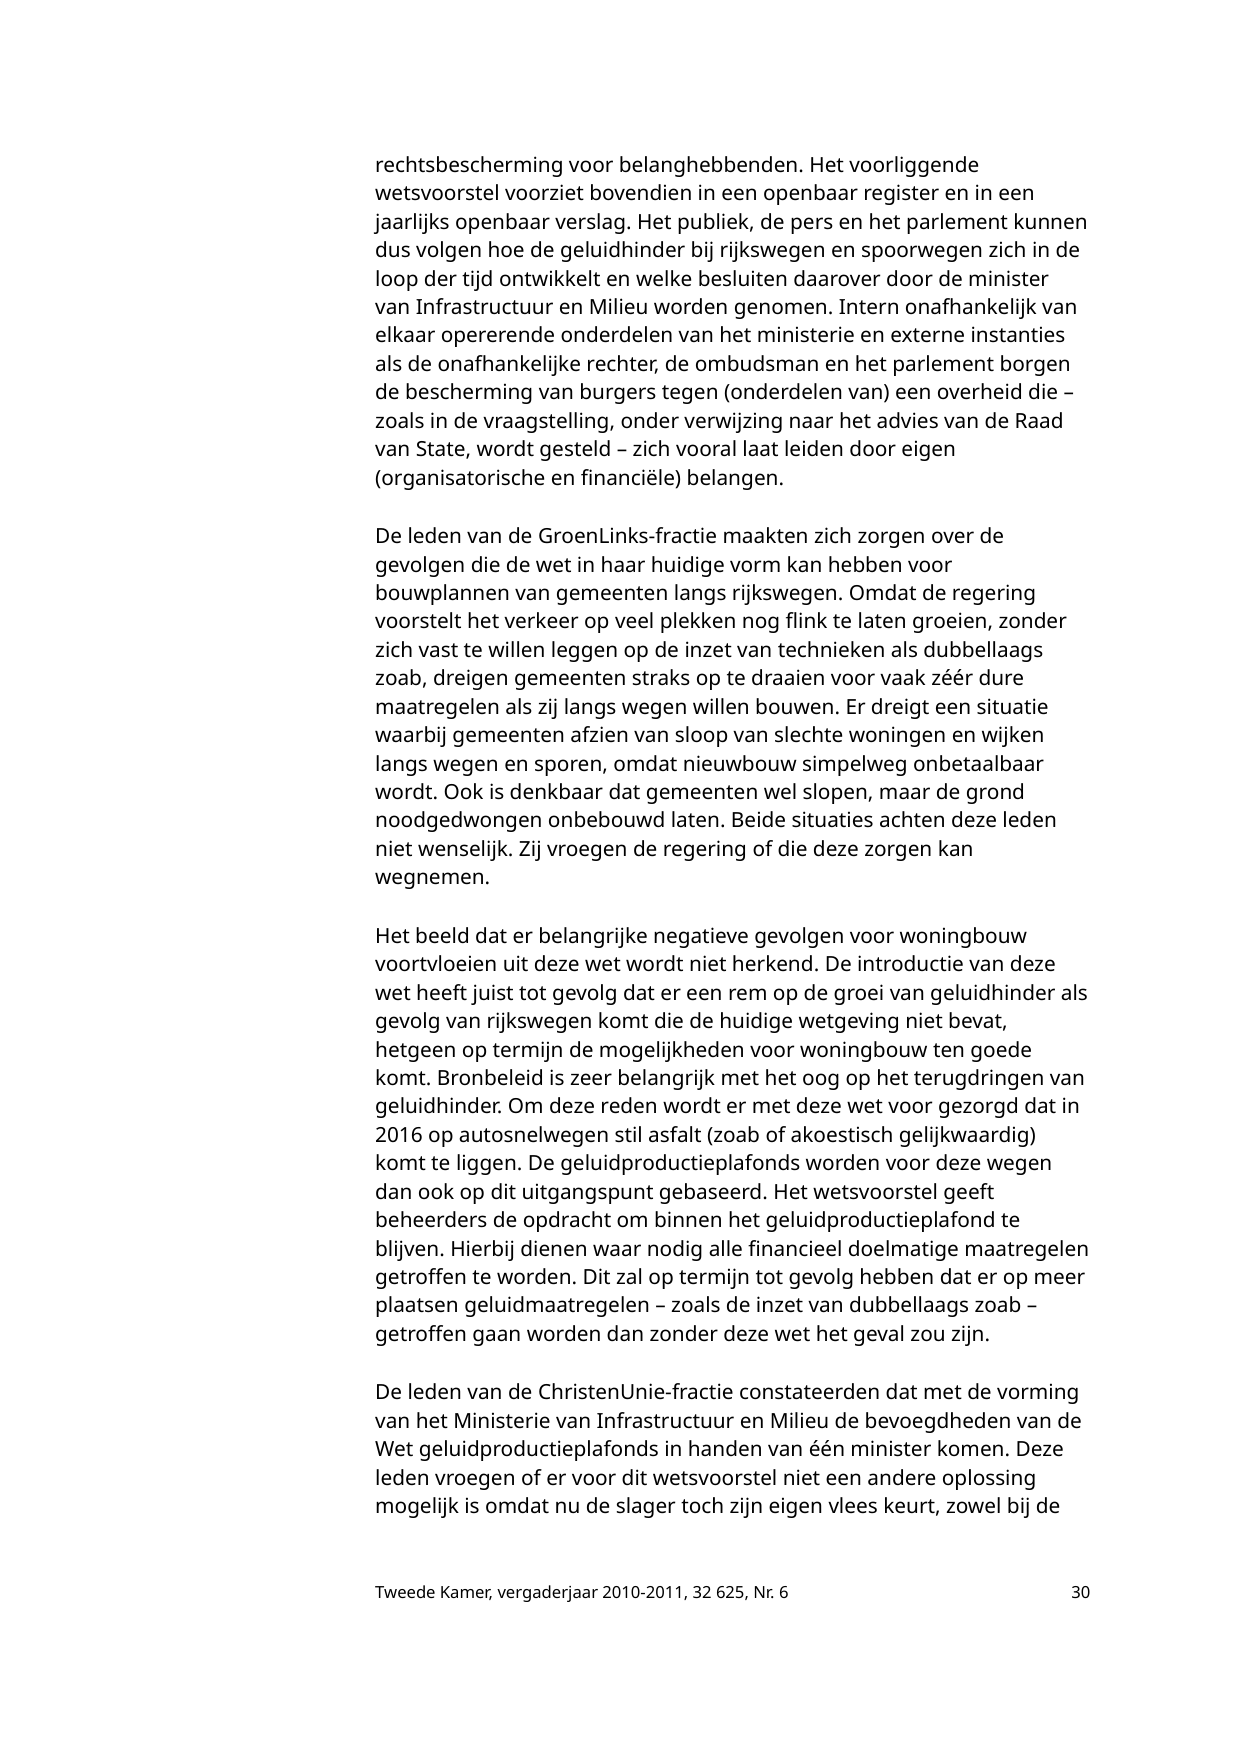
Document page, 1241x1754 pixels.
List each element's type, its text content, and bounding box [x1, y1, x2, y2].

text De leden van de GroenLinks-fractie maakten zich zorgen over de gevolgen die de wet in haar huidige vorm kan hebben voor bouwplannen van gemeenten langs rijkswegen. Omdat de regering voorstelt het verkeer op veel plekken nog flink te laten groeien, zonder zich vast te willen leggen op de inzet van technieken als dubbellaags zoab, dreigen gemeenten straks op te draaien voor vaak zéér dure maatregelen als zij langs wegen willen bouwen. Er dreigt een situatie waarbij gemeenten afzien van sloop van slechte woningen en wijken langs wegen en sporen, omdat nieuwbouw simpelweg onbetaalbaar wordt. Ook is denkbaar dat gemeenten wel slopen, maar de grond noodgedwongen onbebouwd laten. Beide situaties achten deze leden niet wenselijk. Zij vroegen de regering of die deze zorgen kan wegnemen. [375, 521, 1090, 891]
text Het beeld dat er belangrijke negatieve gevolgen voor woningbouw voortvloeien uit deze wet wordt niet herkend. De introductie van deze wet heeft juist tot gevolg dat er een rem op de groei van geluidhinder als gevolg van rijkswegen komt die de huidige wetgeving niet bevat, hetgeen op termijn de mogelijkheden voor woningbouw ten goede komt. Bronbeleid is zeer belangrijk met het oog op het terugdringen van geluidhinder. Om deze reden wordt er met deze wet voor gezorgd dat in 2016 op autosnelwegen stil asfalt (zoab of akoestisch gelijkwaardig) komt te liggen. De geluidproductieplafonds worden voor deze wegen dan ook op dit uitgangspunt gebaseerd. Het wetsvoorstel geeft beheerders de opdracht om binnen het geluidproductieplafond te blijven. Hierbij dienen waar nodig alle financieel doelmatige maatregelen getroffen te worden. Dit zal op termijn tot gevolg hebben dat er op meer plaatsen geluidmaatregelen – zoals de inzet van dubbellaags zoab – getroffen gaan worden dan zonder deze wet het geval zou zijn. [375, 921, 1090, 1347]
text De leden van de ChristenUnie-fractie constateerden dat met de vorming van het Ministerie van Infrastructuur en Milieu de bevoegdheden van de Wet geluidproductieplafonds in handen van één minister komen. Deze leden vroegen of er voor dit wetsvoorstel niet een andere oplossing mogelijk is omdat nu de slager toch zijn eigen vlees keurt, zowel bij de [375, 1377, 1090, 1520]
text rechtsbescherming voor belanghebbenden. Het voorliggende wetsvoorstel voorziet bovendien in een openbaar register en in een jaarlijks openbaar verslag. Het publiek, de pers en het parlement kunnen dus volgen hoe de geluidhinder bij rijkswegen en spoorwegen zich in de loop der tijd ontwikkelt en welke besluiten daarover door de minister van Infrastructuur en Milieu worden genomen. Intern onafhankelijk van elkaar opererende onderdelen van het ministerie en externe instanties als de onafhankelijke rechter, de ombudsman en het parlement borgen de bescherming van burgers tegen (onderdelen van) een overheid die – zoals in de vraagstelling, onder verwijzing naar het advies van de Raad van State, wordt gesteld – zich vooral laat leiden door eigen (organisatorische en financiële) belangen. [375, 150, 1090, 491]
